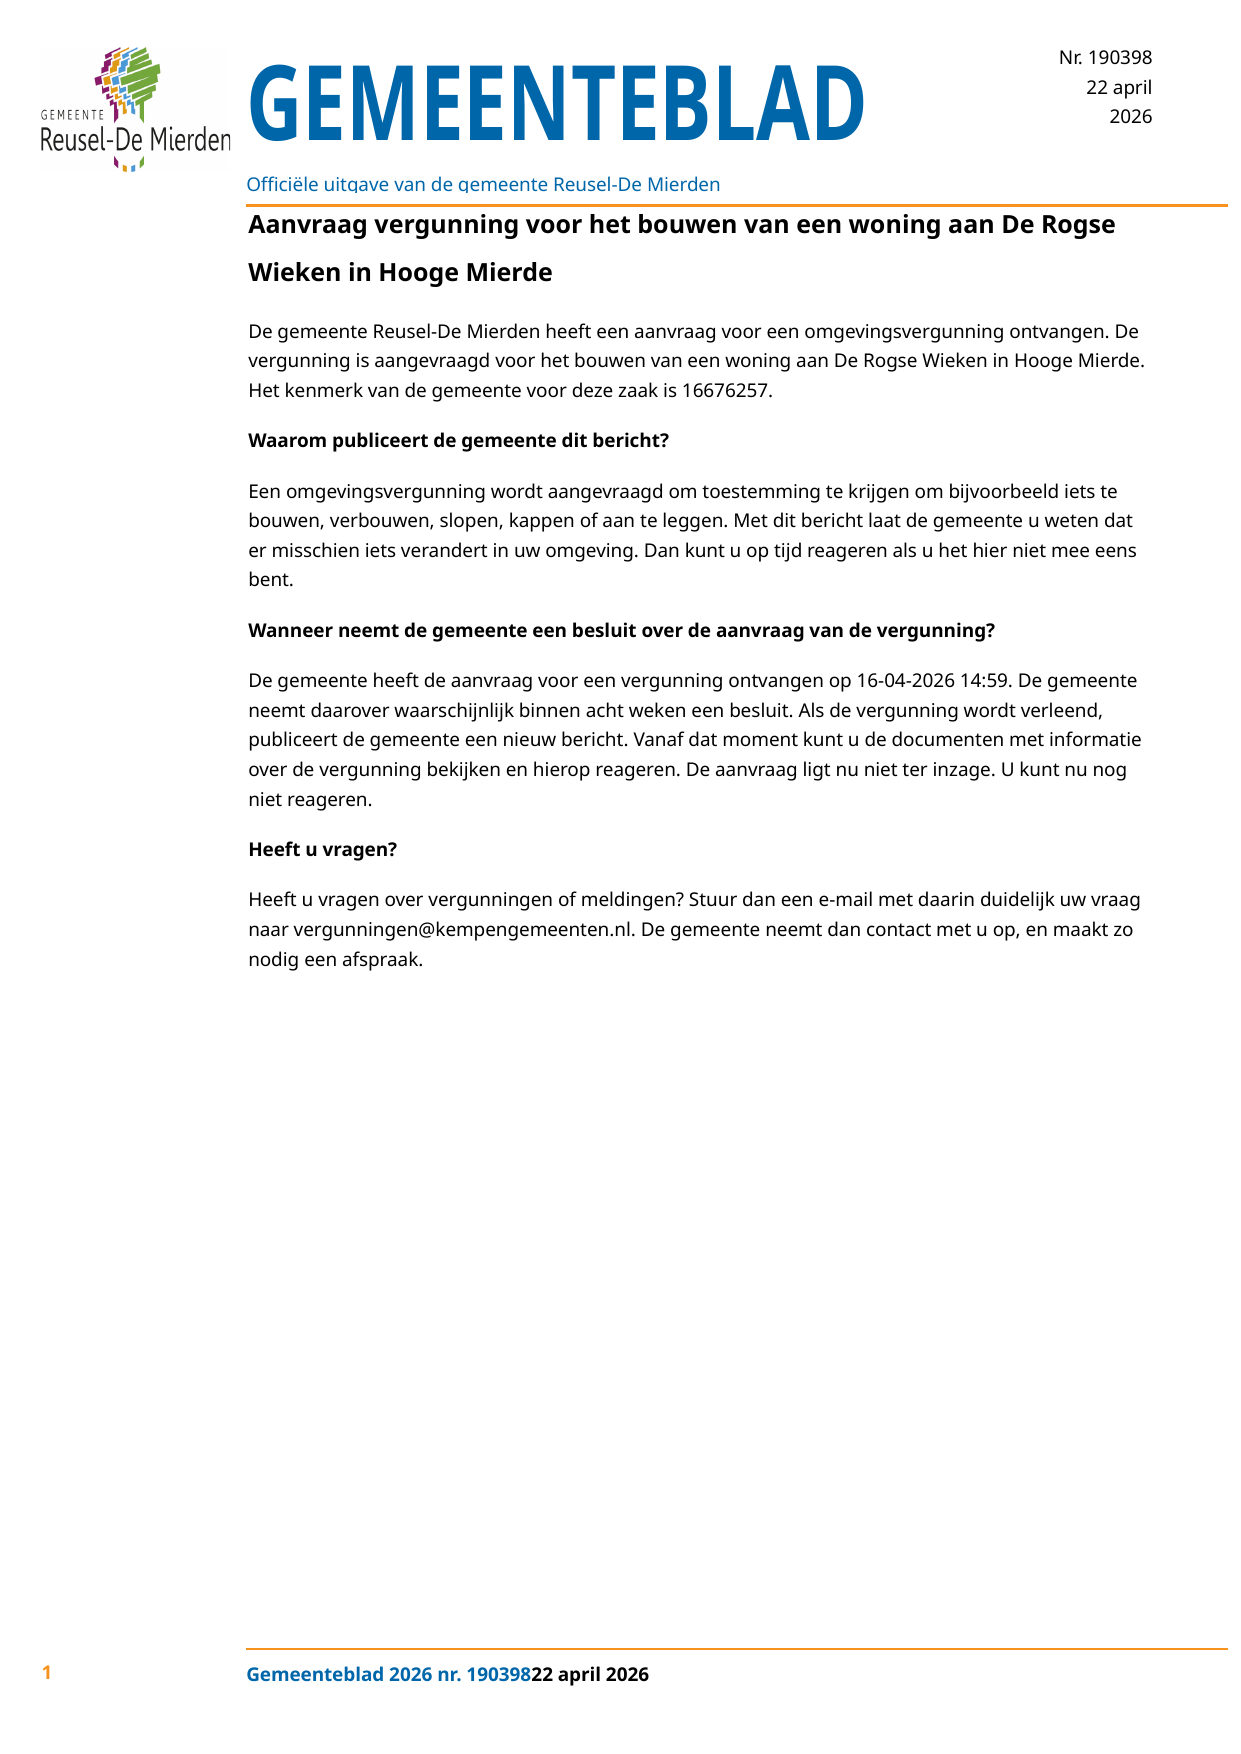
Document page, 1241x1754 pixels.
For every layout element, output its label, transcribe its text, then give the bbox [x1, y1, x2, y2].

text De gemeente Reusel-De Mierden heeft een aanvraag voor een omgevingsvergunning ontvangen. De vergunning is aangevraagd voor het bouwen van een woning aan De Rogse Wieken in Hooge Mierde. Het kenmerk van de gemeente voor deze zaak is 16676257. [248, 318, 1152, 403]
text Aanvraag vergunning voor het bouwen van een woning aan De Rogse Wieken in Hooge Mierde [248, 207, 1152, 288]
text Wanneer neemt de gemeente een besluit over de aanvraag van de vergunning? [248, 617, 1152, 643]
text Een omgevingsvergunning wordt aangevraagd om toestemming te krijgen om bijvoorbeeld iets te bouwen, verbouwen, slopen, kappen of aan te leggen. Met dit bericht laat de gemeente u weten dat er misschien iets verandert in uw omgeving. Dan kunt u op tijd reageren als u het hier niet mee eens bent. [248, 478, 1152, 592]
text Heeft u vragen? [248, 836, 1152, 862]
text Waarom publiceert de gemeente dit bericht? [248, 427, 1152, 453]
text Heeft u vragen over vergunningen of meldingen? Stuur dan een e-mail met daarin duidelijk uw vraag naar vergunningen@kempengemeenten.nl. De gemeente neemt dan contact met u op, en maakt zo nodig een afspraak. [248, 887, 1152, 972]
text De gemeente heeft de aanvraag voor een vergunning ontvangen op 16-04-2026 14:59. De gemeente neemt daarover waarschijnlijk binnen acht weken een besluit. Als de vergunning wordt verleend, publiceert de gemeente een nieuw bericht. Vanaf dat moment kunt u de documenten met informatie over de vergunning bekijken en hierop reageren. De aanvraag ligt nu niet ter inzage. U kunt nu nog niet reageren. [248, 667, 1152, 812]
picture [41, 47, 231, 172]
